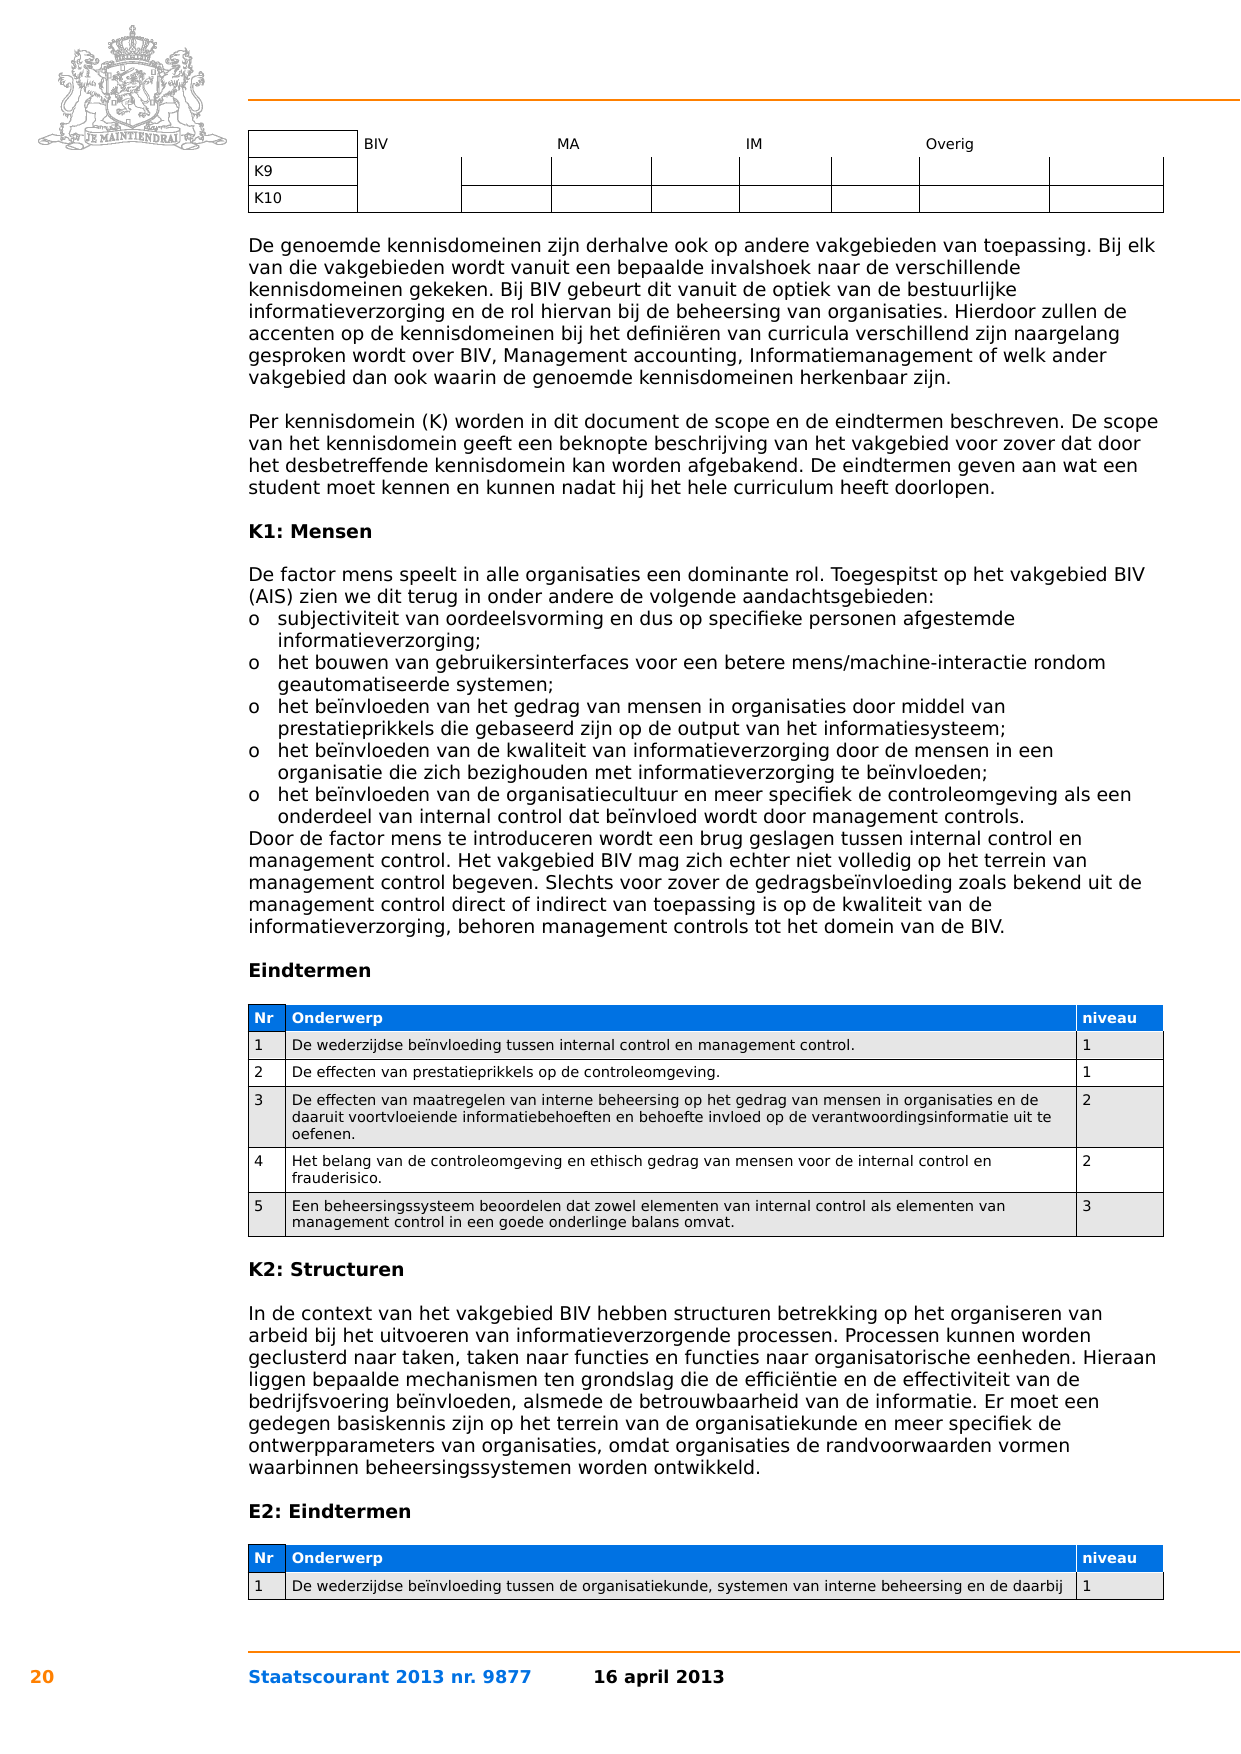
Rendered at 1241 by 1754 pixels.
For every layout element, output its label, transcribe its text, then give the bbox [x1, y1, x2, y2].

text De factor mens speelt in alle organisaties een dominante rol. Toegespitst op het vakgebied BIV (AIS) zien we dit terug in onder andere de volgende aandachtsgebieden: [248, 564, 1163, 608]
table_cell [462, 186, 551, 212]
table_cell Een beheersingssysteem beoordelen dat zowel elementen van internal control als elementen van management control in een goede onderlinge balans omvat. [286, 1193, 1076, 1236]
subtitle E2: Eindtermen [248, 1501, 1163, 1522]
text o het bouwen van gebruikersinterfaces voor een betere mens/machine-interactie rondom geautomatiseerde systemen; [248, 652, 1163, 696]
text Door de factor mens te introduceren wordt een brug geslagen tussen internal control en management control. Het vakgebied BIV mag zich echter niet volledig op het terrein van management control begeven. Slechts voor zover de gedragsbeïnvloeding zoals bekend uit de management control direct of indirect van toepassing is op de kwaliteit van de informatieverzorging, behoren management controls tot het domein van de BIV. [248, 828, 1163, 938]
text o het beïnvloeden van het gedrag van mensen in organisaties door middel van prestatieprikkels die gebaseerd zijn op de output van het informatiesysteem; [248, 696, 1163, 740]
table_cell [832, 186, 919, 212]
table_cell [832, 158, 919, 185]
table_header IM [740, 131, 831, 157]
table_header BIV [358, 131, 461, 157]
table_header MA [552, 131, 651, 157]
text In de context van het vakgebied BIV hebben structuren betrekking op het organiseren van arbeid bij het uitvoeren van informatieverzorgende processen. Processen kunnen worden geclusterd naar taken, taken naar functies en functies naar organisatorische eenheden. Hieraan liggen bepaalde mechanismen ten grondslag die de efficiëntie en de effectiviteit van de bedrijfsvoering beïnvloeden, alsmede de betrouwbaarheid van de informatie. Er moet een gedegen basiskennis zijn op het terrein van de organisatiekunde en meer specifiek de ontwerpparameters van organisaties, omdat organisaties de randvoorwaarden vormen waarbinnen beheersingssystemen worden ontwikkeld. [248, 1303, 1163, 1479]
table_header niveau [1077, 1005, 1163, 1031]
table_header [652, 131, 739, 157]
table_cell 2 [249, 1060, 285, 1086]
table_cell [1050, 158, 1163, 185]
table_cell [552, 186, 651, 212]
table_cell 5 [249, 1193, 285, 1236]
table_cell [652, 186, 739, 212]
table_header [832, 131, 919, 157]
text Per kennisdomein (K) worden in dit document de scope en de eindtermen beschreven. De scope van het kennisdomein geeft een beknopte beschrijving van het vakgebied voor zover dat door het desbetreffende kennisdomein kan worden afgebakend. De eindtermen geven aan wat een student moet kennen en kunnen nadat hij het hele curriculum heeft doorlopen. [248, 411, 1163, 499]
text De genoemde kennisdomeinen zijn derhalve ook op andere vakgebieden van toepassing. Bij elk van die vakgebieden wordt vanuit een bepaalde invalshoek naar de verschillende kennisdomeinen gekeken. Bij BIV gebeurt dit vanuit de optiek van de bestuurlijke informatieverzorging en de rol hiervan bij de beheersing van organisaties. Hierdoor zullen de accenten op de kennisdomeinen bij het definiëren van curricula verschillend zijn naargelang gesproken wordt over BIV, Management accounting, Informatiemanagement of welk ander vakgebied dan ook waarin de genoemde kennisdomeinen herkenbaar zijn. [248, 235, 1163, 389]
table_header Nr [249, 1005, 285, 1031]
table_cell 1 [1077, 1060, 1163, 1086]
table_cell [552, 158, 651, 185]
table_header Onderwerp [286, 1545, 1076, 1572]
table_cell [358, 185, 461, 212]
text o subjectiviteit van oordeelsvorming en dus op specifieke personen afgestemde informatieverzorging; [248, 608, 1163, 652]
table_cell De wederzijdse beïnvloeding tussen de organisatiekunde, systemen van interne beheersing en de daarbij [286, 1573, 1076, 1599]
picture [38, 25, 227, 150]
table_cell 2 [1077, 1148, 1163, 1192]
table_cell De effecten van maatregelen van interne beheersing op het gedrag van mensen in organisaties en de daaruit voortvloeiende informatiebehoeften en behoefte invloed op de verantwoordingsinformatie uit te oefenen. [286, 1087, 1076, 1147]
table_cell 3 [1077, 1193, 1163, 1236]
table_cell K10 [249, 186, 357, 212]
table_header niveau [1077, 1545, 1163, 1572]
table_header Overig [920, 131, 1049, 157]
table_header [462, 131, 551, 157]
table_cell [462, 158, 551, 185]
table_cell Het belang van de controleomgeving en ethisch gedrag van mensen voor de internal control en frauderisico. [286, 1148, 1076, 1192]
table_header Nr [249, 1545, 285, 1572]
table_cell [652, 158, 739, 185]
table_header [249, 131, 357, 157]
table_cell [358, 158, 461, 185]
table_cell [1050, 186, 1163, 212]
table_cell 1 [1077, 1573, 1163, 1599]
table_header Onderwerp [286, 1005, 1076, 1031]
table_cell 3 [249, 1087, 285, 1147]
table_header [1050, 131, 1163, 157]
table_cell De wederzijdse beïnvloeding tussen internal control en management control. [286, 1032, 1076, 1058]
table_cell [740, 186, 831, 212]
table_cell De effecten van prestatieprikkels op de controleomgeving. [286, 1060, 1076, 1086]
subtitle K2: Structuren [248, 1259, 1163, 1281]
table_cell [920, 186, 1049, 212]
table_cell 1 [249, 1032, 285, 1058]
subtitle Eindtermen [248, 960, 1163, 982]
table_cell 4 [249, 1148, 285, 1192]
subtitle K1: Mensen [248, 521, 1163, 542]
text o het beïnvloeden van de organisatiecultuur en meer specifiek de controleomgeving als een onderdeel van internal control dat beïnvloed wordt door management controls. [248, 784, 1163, 828]
table_cell 2 [1077, 1087, 1163, 1147]
table_cell 1 [1077, 1032, 1163, 1058]
text o het beïnvloeden van de kwaliteit van informatieverzorging door de mensen in een organisatie die zich bezighouden met informatieverzorging te beïnvloeden; [248, 740, 1163, 784]
table_cell [740, 158, 831, 185]
table_cell [920, 158, 1049, 185]
table_cell K9 [249, 158, 357, 185]
table_cell 1 [249, 1573, 285, 1599]
